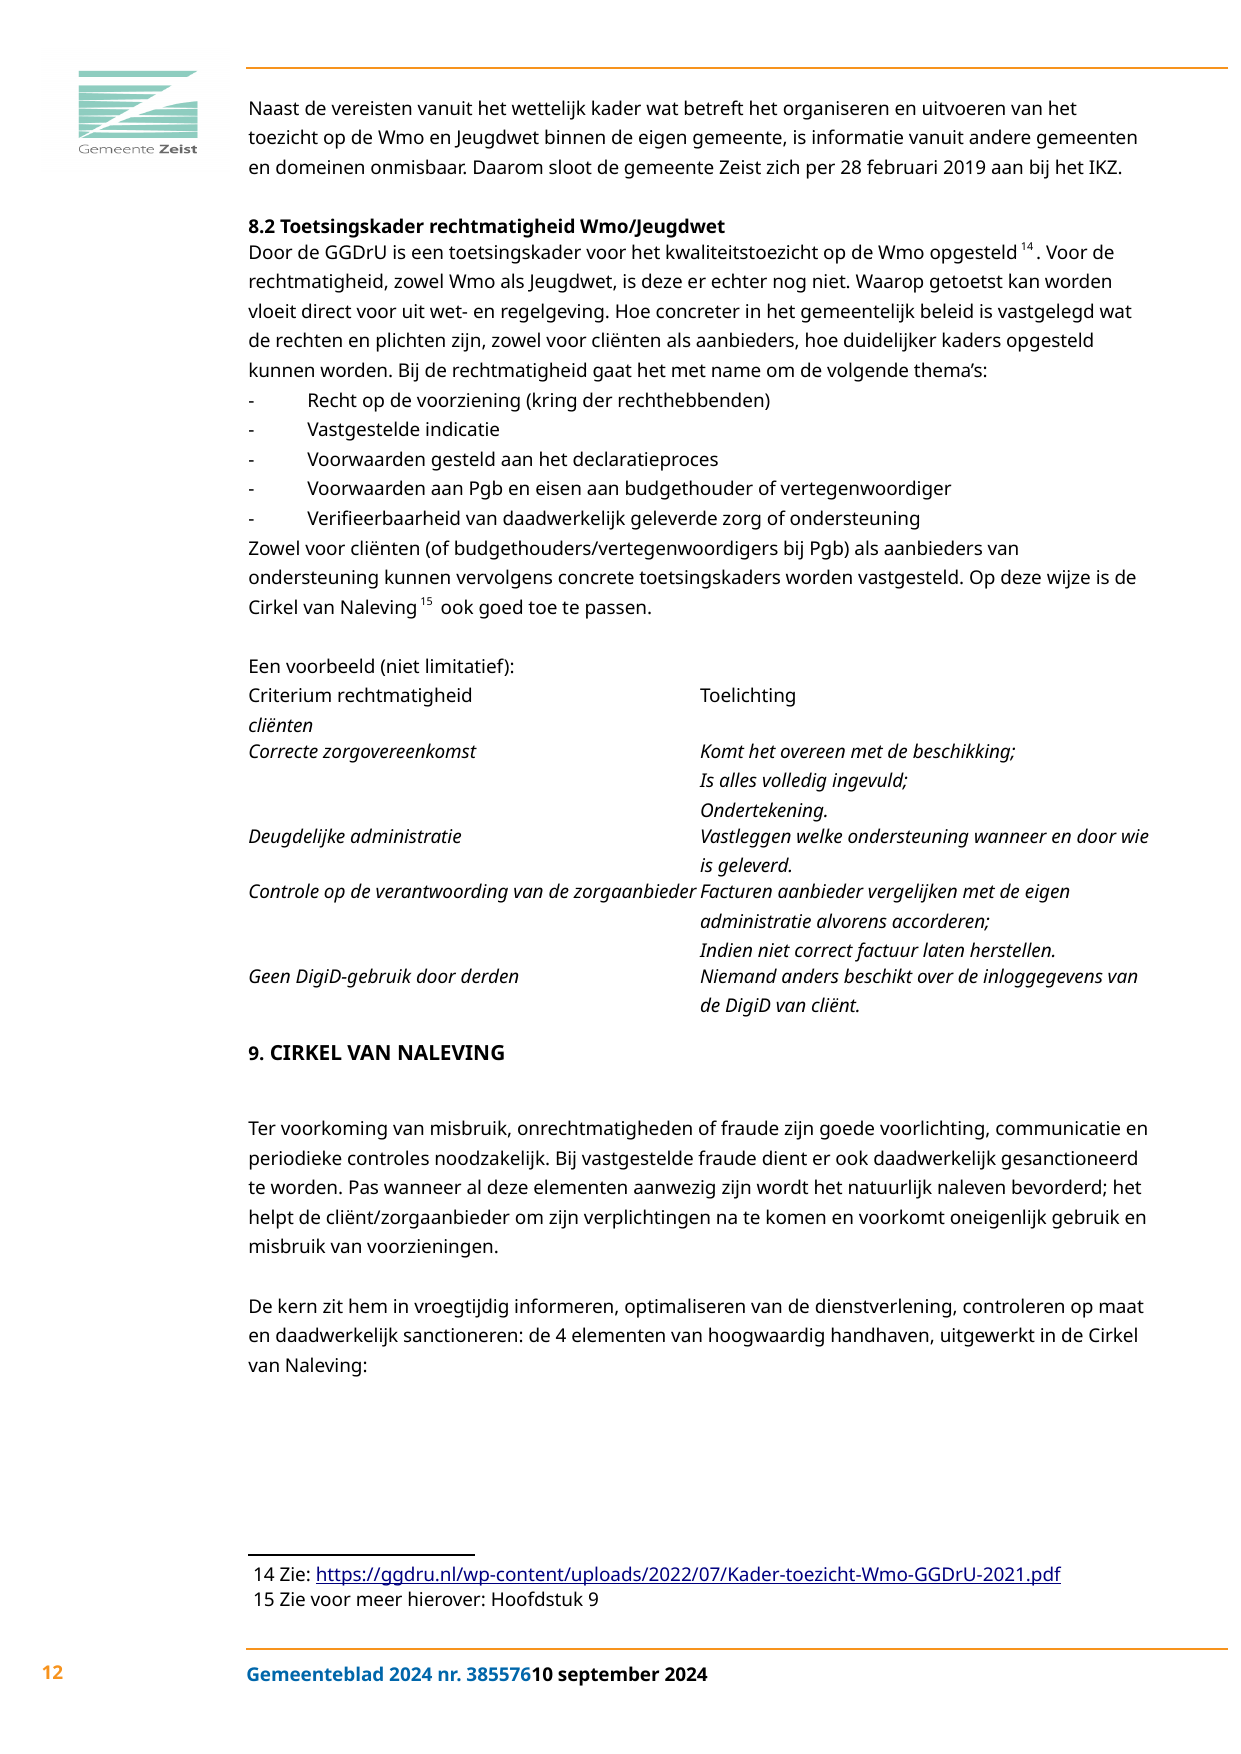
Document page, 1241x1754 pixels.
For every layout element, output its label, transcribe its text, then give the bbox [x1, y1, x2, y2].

text De kern zit hem in vroegtijdig informeren, optimaliseren van de dienstverlening, controleren op maat en daadwerkelijk sanctioneren: de 4 elementen van hoogwaardig handhaven, uitgewerkt in de Cirkel van Naleving: [248, 1293, 1152, 1378]
text Door de GGDrU is een toetsingskader voor het kwaliteitstoezicht op de Wmo opgesteld. Voor de rechtmatigheid, zowel Wmo als Jeugdwet, is deze er echter nog niet. Waarop getoetst kan worden vloeit direct voor uit wet- en regelgeving. Hoe concreter in het gemeentelijk beleid is vastgelegd wat de rechten en plichten zijn, zowel voor cliënten als aanbieders, hoe duidelijker kaders opgesteld kunnen worden. Bij de rechtmatigheid gaat het met name om de volgende thema’s: [248, 239, 1152, 383]
table_cell Komt het overeen met de beschikking; Is alles volledig ingevuld; Ondertekening. [700, 738, 1152, 823]
table_cell Controle op de verantwoording van de zorgaanbieder [248, 878, 700, 963]
text Zowel voor cliënten (of budgethouders/vertegenwoordigers bij Pgb) als aanbieders van ondersteuning kunnen vervolgens concrete toetsingskaders worden vastgesteld. Op deze wijze is de Cirkel van Naleving ook goed toe te passen. [248, 535, 1152, 619]
text Een voorbeeld (niet limitatief): [248, 653, 1152, 679]
table_header Toelichting [700, 683, 1152, 738]
table_cell Vastleggen welke ondersteuning wanneer en door wie is geleverd. [700, 823, 1152, 878]
list Verifieerbaarheid van daadwerkelijk geleverde zorg of ondersteuning [248, 505, 1152, 531]
table_cell Correcte zorgovereenkomst [248, 738, 700, 823]
text 8.2 Toetsingskader rechtmatigheid Wmo/Jeugdwet [248, 213, 1152, 239]
picture [41, 47, 231, 172]
table_cell Niemand anders beschikt over de inloggegevens van de DigiD van cliënt. [700, 963, 1152, 1018]
list Vastgestelde indicatie [248, 416, 1152, 442]
text Zie: https://ggdru.nl/wp-content/uploads/2022/07/Kader-toezicht-Wmo-GGDrU-2021.pdf [248, 1561, 1152, 1586]
list Voorwaarden gesteld aan het declaratieproces [248, 446, 1152, 472]
list Recht op de voorziening (kring der rechthebbenden) [248, 387, 1152, 412]
table_cell Geen DigiD-gebruik door derden [248, 963, 700, 1018]
text Naast de vereisten vanuit het wettelijk kader wat betreft het organiseren en uitvoeren van het toezicht op de Wmo en Jeugdwet binnen de eigen gemeente, is informatie vanuit andere gemeenten en domeinen onmisbaar. Daarom sloot de gemeente Zeist zich per 28 februari 2019 aan bij het IKZ. [248, 95, 1152, 180]
table_cell Deugdelijke administratie [248, 823, 700, 878]
table_header Criterium rechtmatigheid cliënten [248, 683, 700, 738]
text Zie voor meer hierover: Hoofdstuk 9 [248, 1586, 1152, 1612]
list Voorwaarden aan Pgb en eisen aan budgethouder of vertegenwoordiger [248, 476, 1152, 501]
text Ter voorkoming van misbruik, onrechtmatigheden of fraude zijn goede voorlichting, communicatie en periodieke controles noodzakelijk. Bij vastgestelde fraude dient er ook daadwerkelijk gesanctioneerd te worden. Pas wanneer al deze elementen aanwezig zijn wordt het natuurlijk naleven bevorderd; het helpt de cliënt/zorgaanbieder om zijn verplichtingen na te komen en voorkomt oneigenlijk gebruik en misbruik van voorzieningen. [248, 1115, 1152, 1259]
text 9. CIRKEL VAN NALEVING [248, 1038, 1152, 1066]
table_cell Facturen aanbieder vergelijken met de eigen administratie alvorens accorderen; Indien niet correct factuur laten herstellen. [700, 878, 1152, 963]
